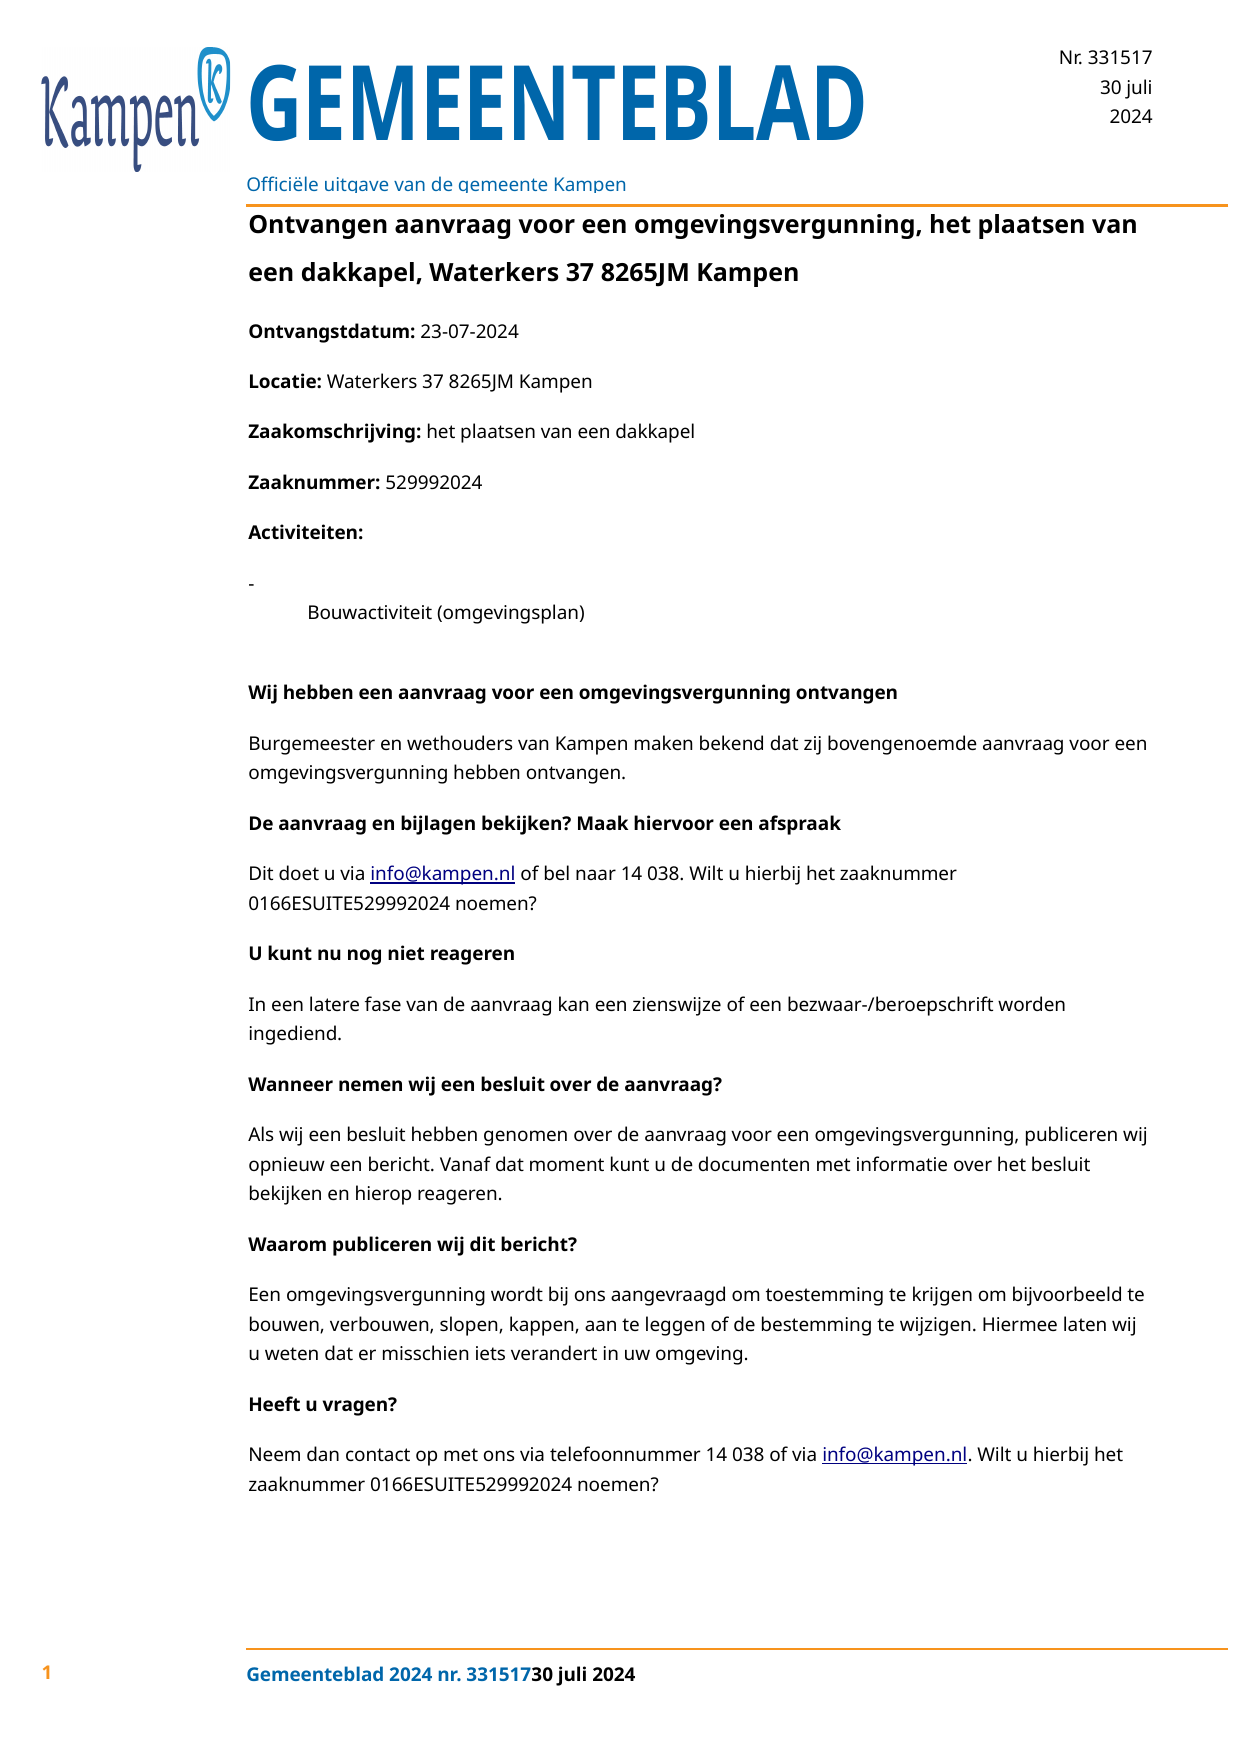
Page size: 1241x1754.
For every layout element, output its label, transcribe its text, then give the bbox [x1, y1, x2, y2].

text Heeft u vragen? [248, 1391, 1152, 1417]
text Zaaknummer: 529992024 [248, 469, 1152, 495]
text Activiteiten: [248, 519, 1152, 545]
text Ontvangstdatum: 23-07-2024 [248, 318, 1152, 344]
text Waarom publiceren wij dit bericht? [248, 1231, 1152, 1257]
text U kunt nu nog niet reageren [248, 940, 1152, 966]
text Burgemeester en wethouders van Kampen maken bekend dat zij bovengenoemde aanvraag voor een omgevingsvergunning hebben ontvangen. [248, 730, 1152, 785]
text Zaakomschrijving: het plaatsen van een dakkapel [248, 419, 1152, 444]
text Locatie: Waterkers 37 8265JM Kampen [248, 368, 1152, 394]
text Een omgevingsvergunning wordt bij ons aangevraagd om toestemming te krijgen om bijvoorbeeld te bouwen, verbouwen, slopen, kappen, aan te leggen of de bestemming te wijzigen. Hiermee laten wij u weten dat er misschien iets verandert in uw omgeving. [248, 1281, 1152, 1366]
text Als wij een besluit hebben genomen over de aanvraag voor een omgevingsvergunning, publiceren wij opnieuw een bericht. Vanaf dat moment kunt u de documenten met informatie over het besluit bekijken en hierop reageren. [248, 1121, 1152, 1206]
picture [41, 47, 231, 172]
list Bouwactiviteit (omgevingsplan) [248, 599, 1152, 625]
text In een latere fase van de aanvraag kan een zienswijze of een bezwaar-/beroepschrift worden ingediend. [248, 991, 1152, 1046]
text Dit doet u via info@kampen.nl of bel naar 14 038. Wilt u hierbij het zaaknummer 0166ESUITE529992024 noemen? [248, 860, 1152, 916]
text Wij hebben een aanvraag voor een omgevingsvergunning ontvangen [248, 679, 1152, 705]
text De aanvraag en bijlagen bekijken? Maak hiervoor een afspraak [248, 810, 1152, 836]
text Neem dan contact op met ons via telefoonnummer 14 038 of via info@kampen.nl. Wilt u hierbij het zaaknummer 0166ESUITE529992024 noemen? [248, 1441, 1152, 1497]
text Wanneer nemen wij een besluit over de aanvraag? [248, 1071, 1152, 1097]
text Ontvangen aanvraag voor een omgevingsvergunning, het plaatsen van een dakkapel, Waterkers 37 8265JM Kampen [248, 207, 1152, 288]
